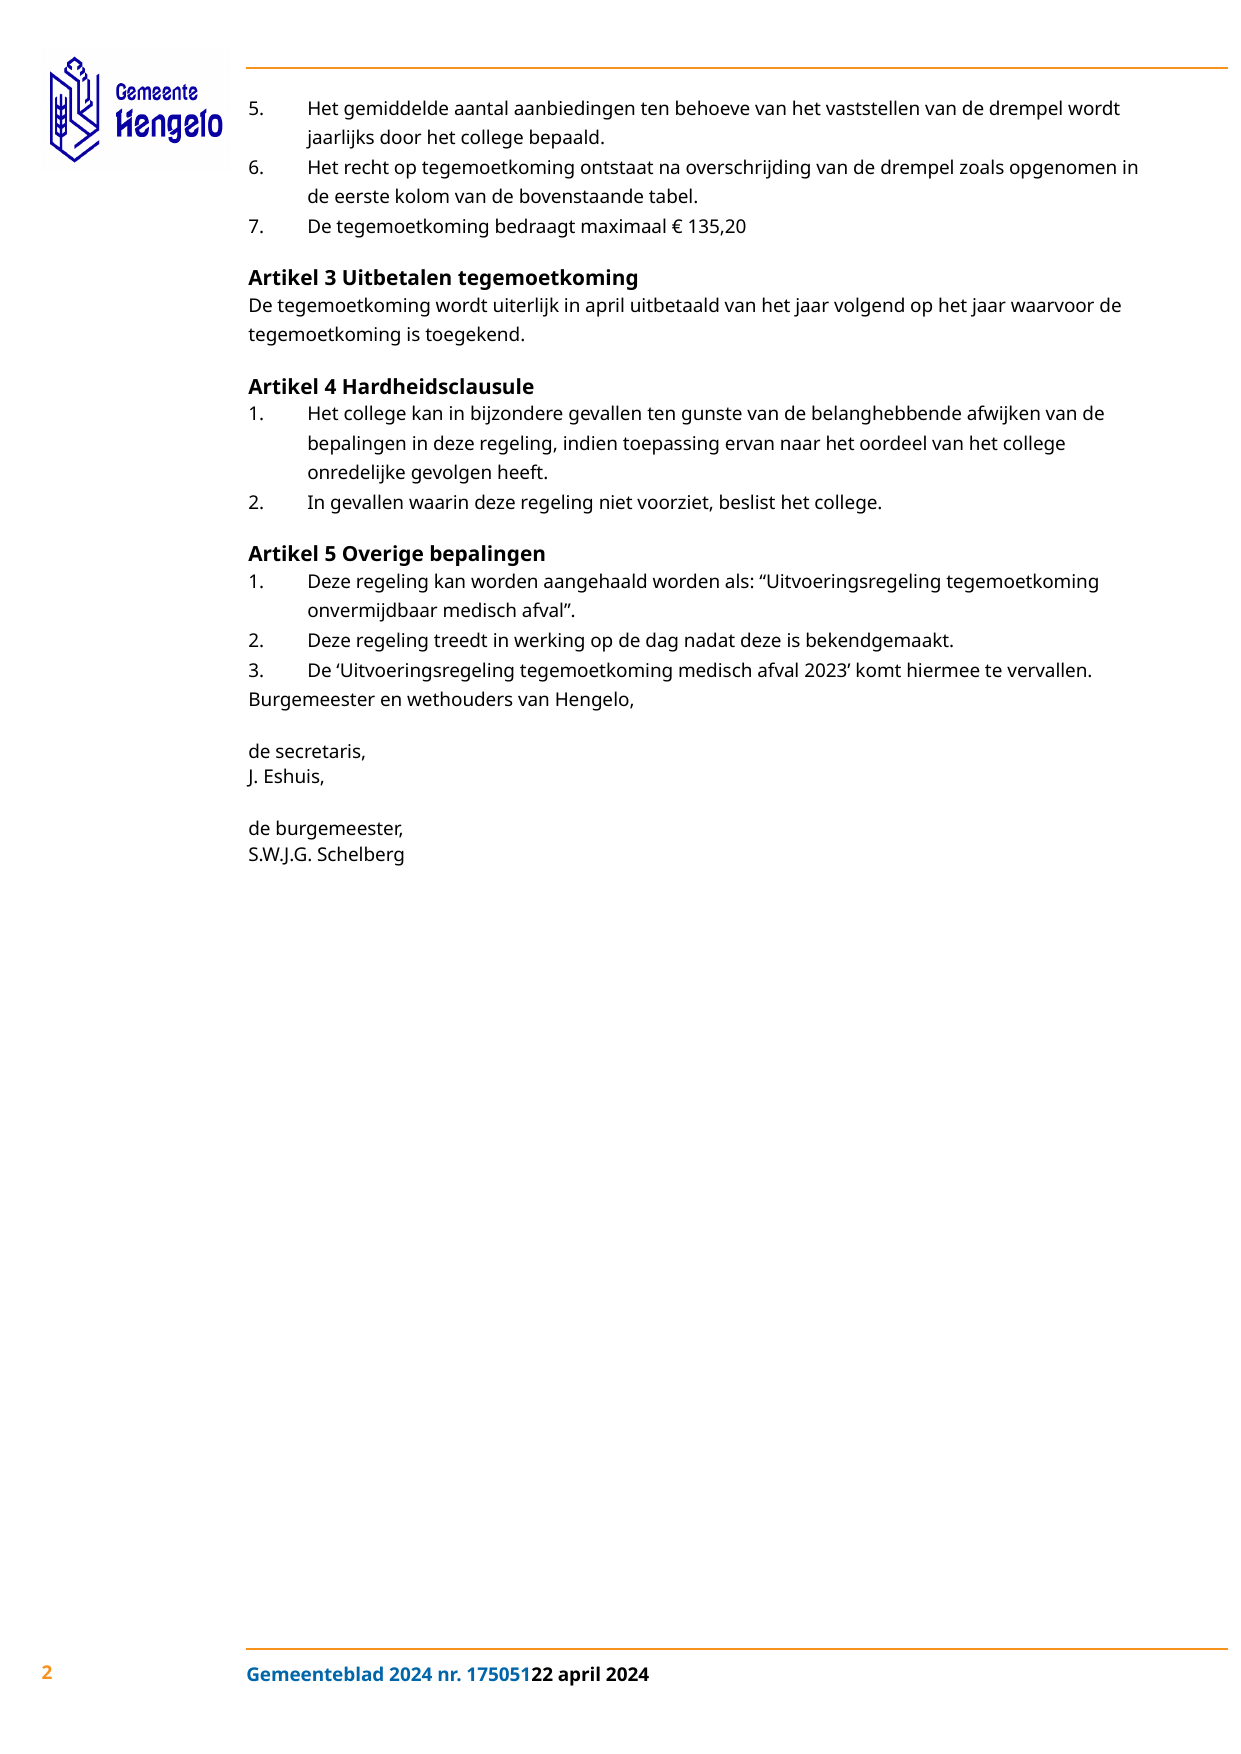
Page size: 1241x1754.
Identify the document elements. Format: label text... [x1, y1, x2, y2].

list Het gemiddelde aantal aanbiedingen ten behoeve van het vaststellen van de drempel wordt jaarlijks door het college bepaald. [248, 95, 1152, 150]
text Burgemeester en wethouders van Hengelo, [248, 686, 1152, 712]
text de burgemeester, [248, 815, 1152, 841]
list De tegemoetkoming bedraagt maximaal € 135,20 [248, 213, 1152, 239]
list De ‘Uitvoeringsregeling tegemoetkoming medisch afval 2023’ komt hiermee te vervallen. [248, 657, 1152, 682]
list Het recht op tegemoetkoming ontstaat na overschrijding van de drempel zoals opgenomen in de eerste kolom van de bovenstaande tabel. [248, 154, 1152, 209]
text de secretaris, [248, 738, 1152, 763]
text J. Eshuis, [248, 763, 1152, 789]
picture [41, 47, 231, 172]
text S.W.J.G. Schelberg [248, 841, 1152, 866]
list In gevallen waarin deze regeling niet voorziet, beslist het college. [248, 489, 1152, 515]
text Artikel 4 Hardheidsclausule [248, 372, 1152, 400]
text De tegemoetkoming wordt uiterlijk in april uitbetaald van het jaar volgend op het jaar waarvoor de tegemoetkoming is toegekend. [248, 292, 1152, 347]
list Deze regeling kan worden aangehaald worden als: “Uitvoeringsregeling tegemoetkoming onvermijdbaar medisch afval”. [248, 568, 1152, 623]
text Artikel 3 Uitbetalen tegemoetkoming [248, 263, 1152, 292]
text Artikel 5 Overige bepalingen [248, 539, 1152, 568]
list Deze regeling treedt in werking op de dag nadat deze is bekendgemaakt. [248, 627, 1152, 653]
list Het college kan in bijzondere gevallen ten gunste van de belanghebbende afwijken van de bepalingen in deze regeling, indien toepassing ervan naar het oordeel van het college onredelijke gevolgen heeft. [248, 400, 1152, 485]
